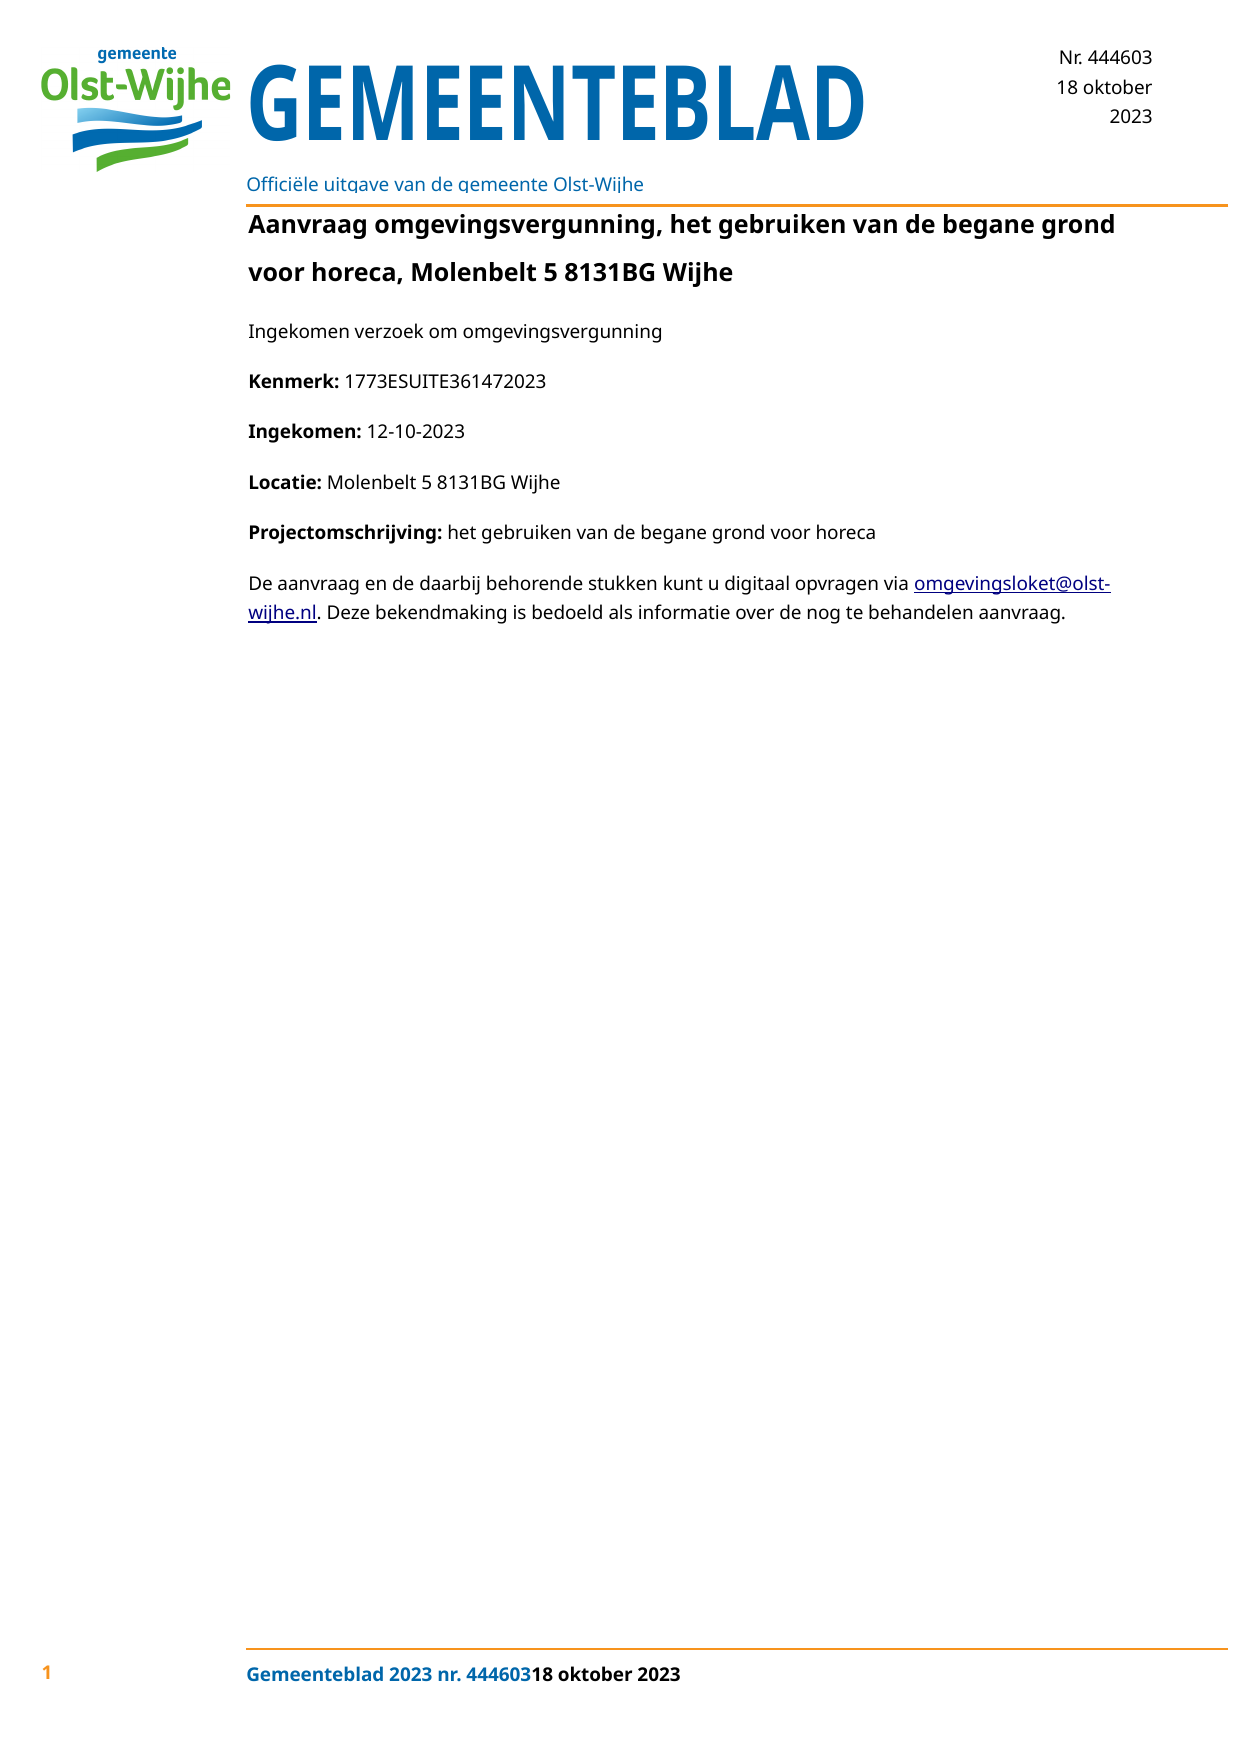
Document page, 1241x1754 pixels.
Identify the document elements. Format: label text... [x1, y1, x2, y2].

text De aanvraag en de daarbij behorende stukken kunt u digitaal opvragen via omgevingsloket@olst-wijhe.nl. Deze bekendmaking is bedoeld als informatie over de nog te behandelen aanvraag. [248, 570, 1152, 625]
text Kenmerk: 1773ESUITE361472023 [248, 368, 1152, 394]
text Ingekomen verzoek om omgevingsvergunning [248, 318, 1152, 344]
text Projectomschrijving: het gebruiken van de begane grond voor horeca [248, 519, 1152, 545]
text Ingekomen: 12-10-2023 [248, 419, 1152, 444]
picture [41, 47, 231, 172]
text Locatie: Molenbelt 5 8131BG Wijhe [248, 469, 1152, 495]
text Aanvraag omgevingsvergunning, het gebruiken van de begane grond voor horeca, Molenbelt 5 8131BG Wijhe [248, 207, 1152, 288]
